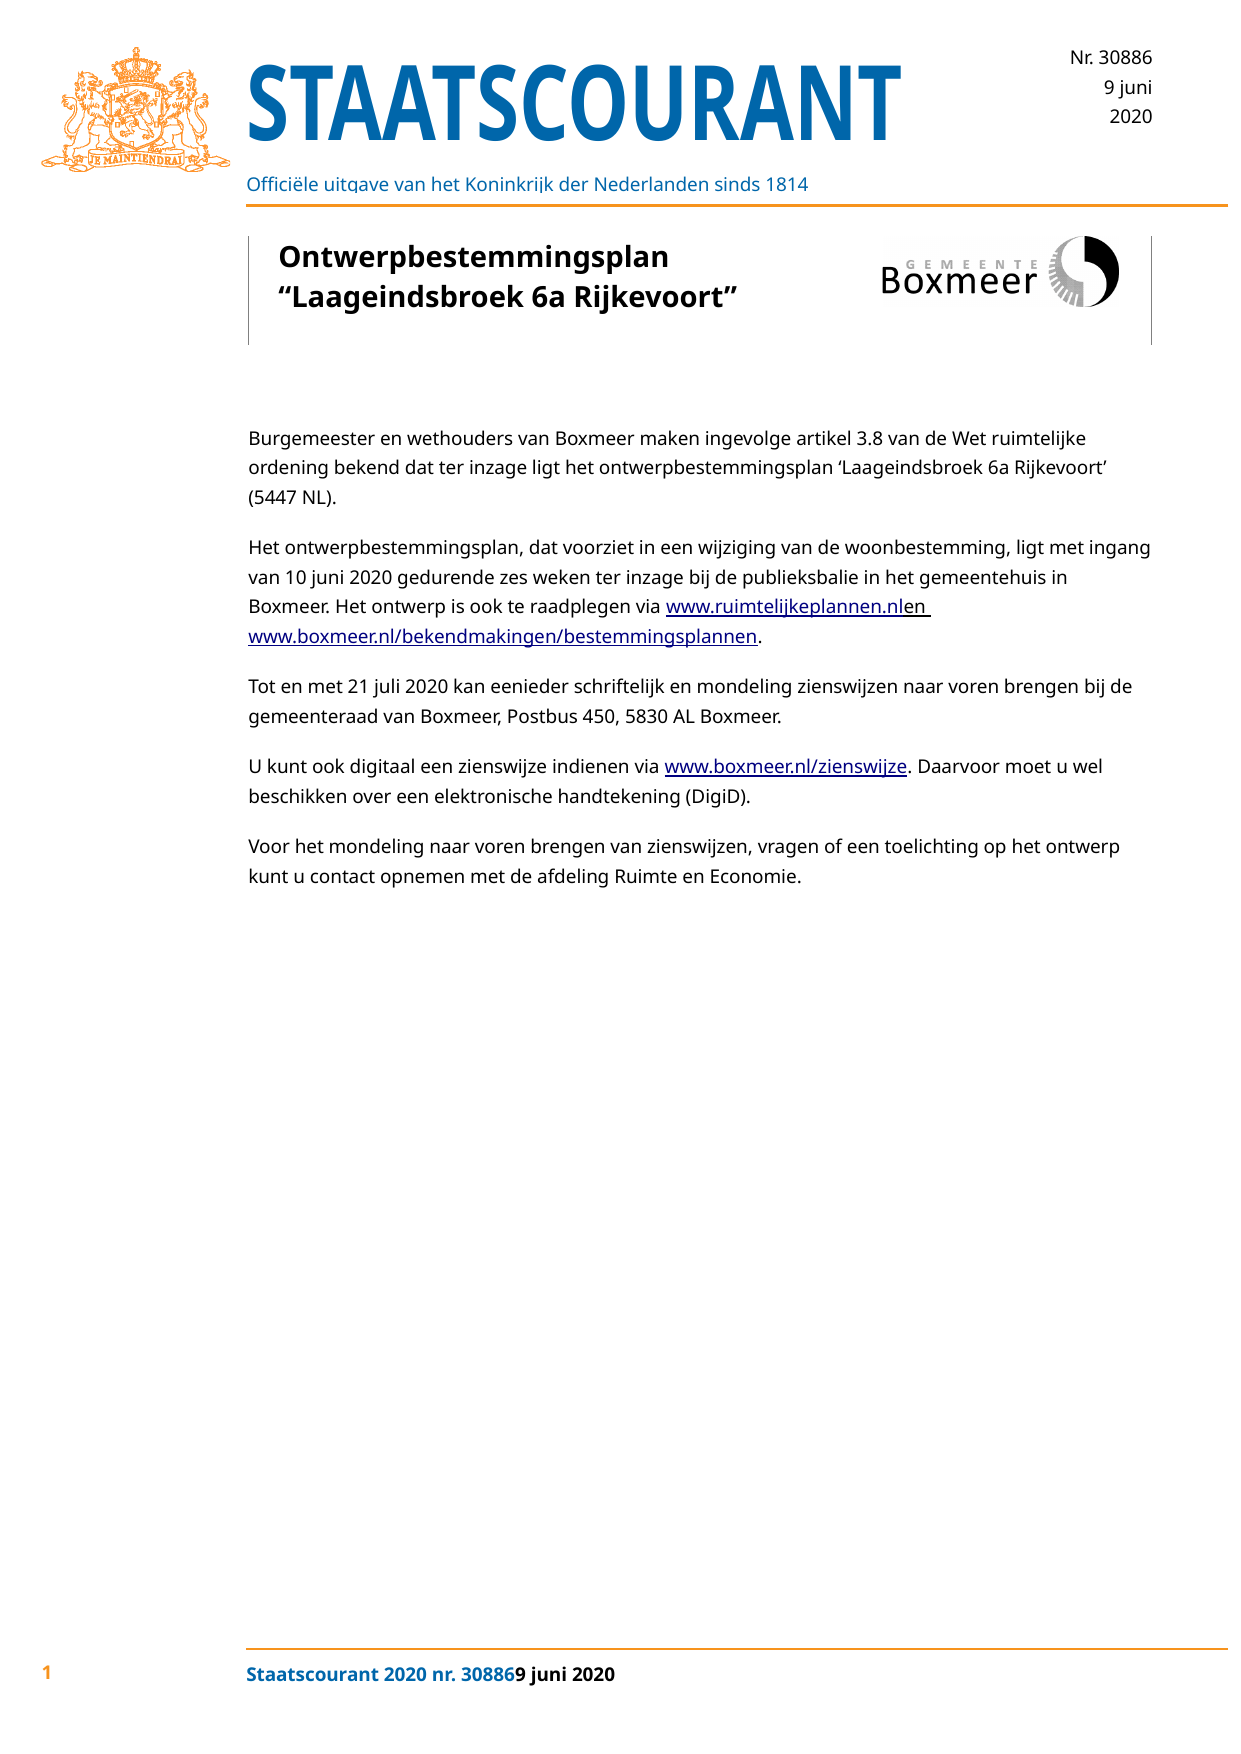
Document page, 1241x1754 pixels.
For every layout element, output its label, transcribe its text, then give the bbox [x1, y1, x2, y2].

text U kunt ook digitaal een zienswijze indienen via www.boxmeer.nl/zienswijze. Daarvoor moet u wel beschikken over een elektronische handtekening (DigiD). [248, 753, 1152, 809]
text Het ontwerpbestemmingsplan, dat voorziet in een wijziging van de woonbestemming, ligt met ingang van 10 juni 2020 gedurende zes weken ter inzage bij de publieksbalie in het gemeentehuis in Boxmeer. Het ontwerp is ook te raadplegen via www.ruimtelijkeplannen.nlen www.boxmeer.nl/bekendmakingen/bestemmingsplannen. [248, 534, 1152, 649]
table_header [850, 236, 1151, 345]
picture [882, 236, 1119, 307]
picture [41, 47, 231, 172]
text Burgemeester en wethouders van Boxmeer maken ingevolge artikel 3.8 van de Wet ruimtelijke ordening bekend dat ter inzage ligt het ontwerpbestemmingsplan ‘Laageindsbroek 6a Rijkevoort’ (5447 NL). [248, 425, 1152, 509]
text Voor het mondeling naar voren brengen van zienswijzen, vragen of een toelichting op het ontwerp kunt u contact opnemen met de afdeling Ruimte en Economie. [248, 833, 1152, 889]
text Tot en met 21 juli 2020 kan eenieder schriftelijk en mondeling zienswijzen naar voren brengen bij de gemeenteraad van Boxmeer, Postbus 450, 5830 AL Boxmeer. [248, 673, 1152, 729]
table_header Ontwerpbestemmingsplan “Laageindsbroek 6a Rijkevoort” [249, 236, 850, 345]
